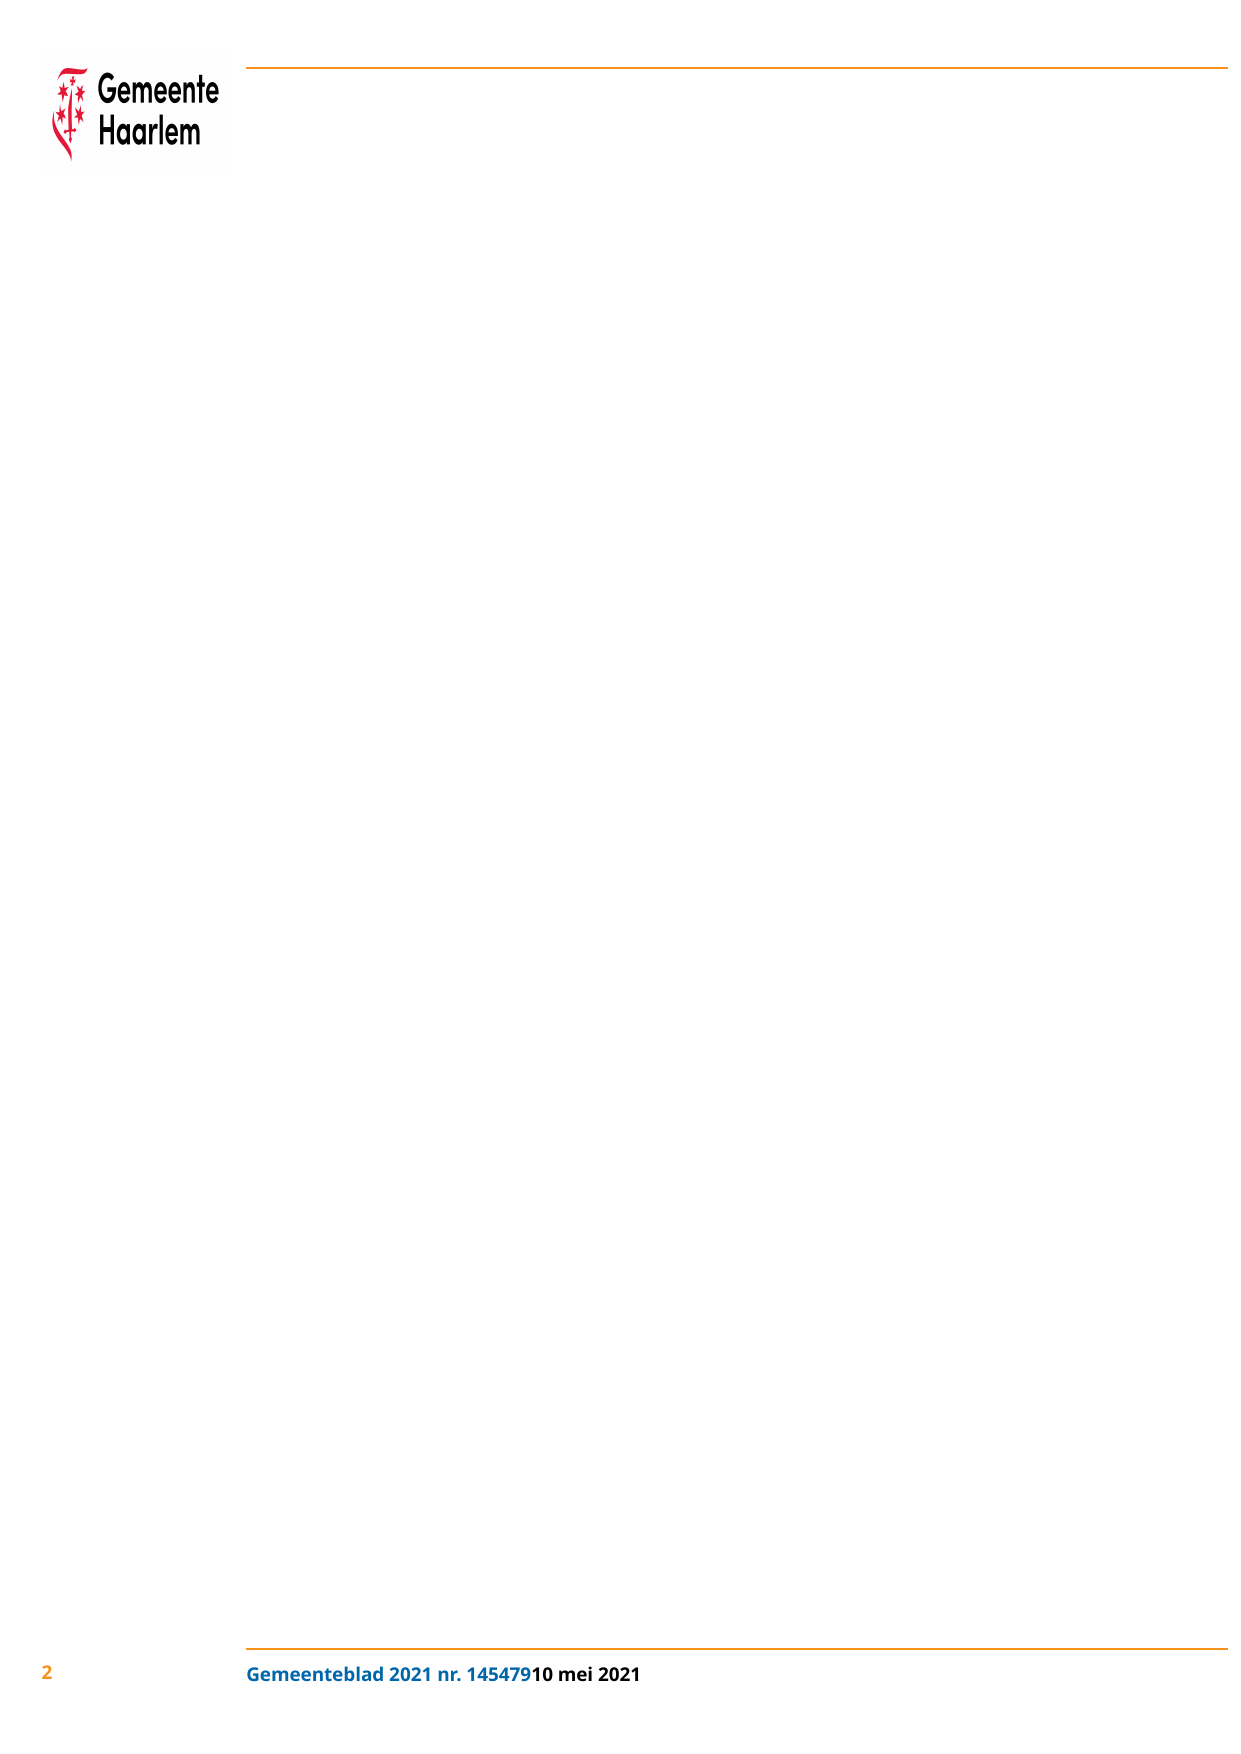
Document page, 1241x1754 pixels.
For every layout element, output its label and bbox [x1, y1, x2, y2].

picture [41, 47, 231, 172]
